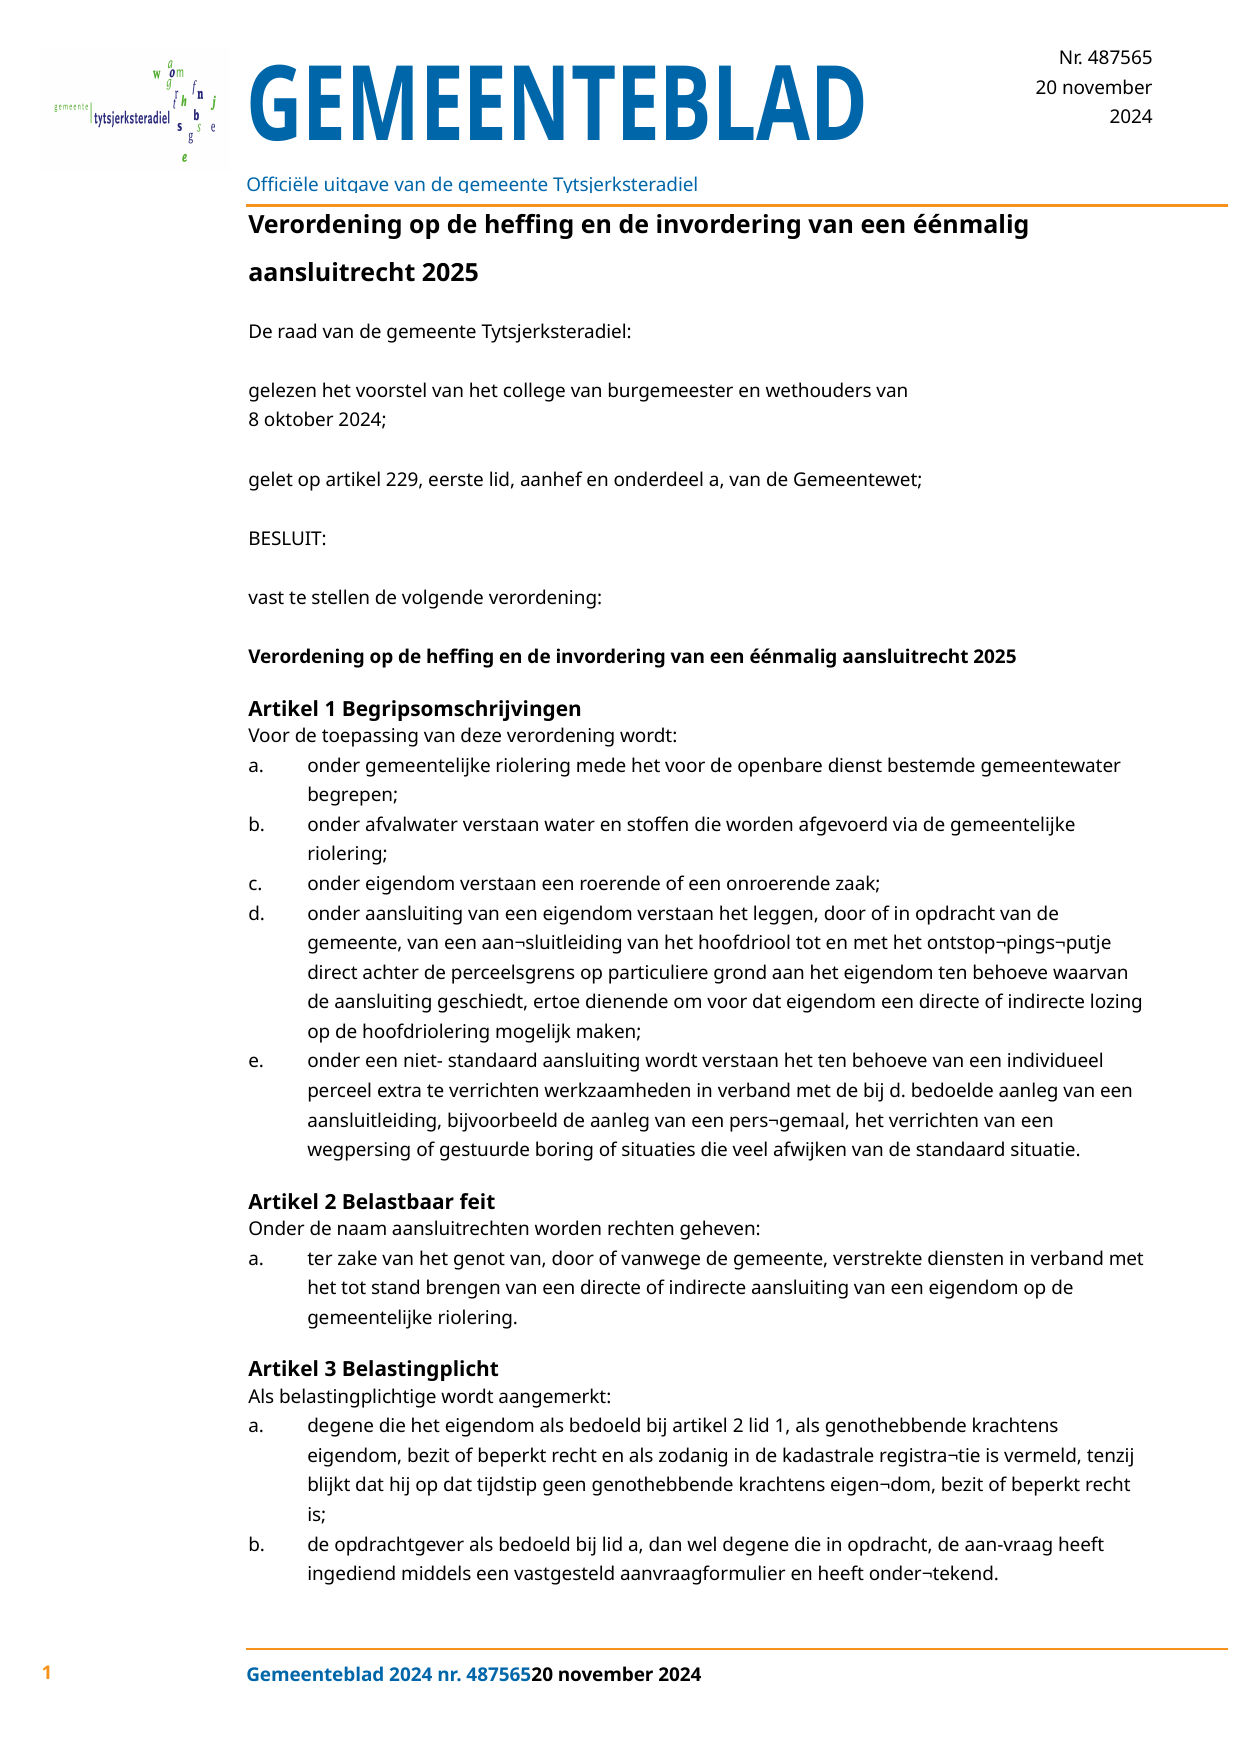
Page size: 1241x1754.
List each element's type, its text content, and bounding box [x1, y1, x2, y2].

text Voor de toepassing van deze verordening wordt: [248, 722, 1152, 748]
text 8 oktober 2024; [248, 407, 1152, 432]
list onder afvalwater verstaan water en stoffen die worden afgevoerd via de gemeentelijke riolering; [248, 811, 1152, 866]
text Als belastingplichtige wordt aangemerkt: [248, 1383, 1152, 1408]
text De raad van de gemeente Tytsjerksteradiel: [248, 318, 1152, 344]
text Artikel 2 Belastbaar feit [248, 1187, 1152, 1215]
text gelet op artikel 229, eerste lid, aanhef en onderdeel a, van de Gemeentewet; [248, 466, 1152, 492]
text Artikel 3 Belastingplicht [248, 1354, 1152, 1383]
text vast te stellen de volgende verordening: [248, 584, 1152, 610]
text Verordening op de heffing en de invordering van een éénmalig aansluitrecht 2025 [248, 207, 1152, 288]
list onder aansluiting van een eigendom verstaan het leggen, door of in opdracht van de gemeente, van een aan¬sluitleiding van het hoofdriool tot en met het ontstop¬pings¬putje direct achter de perceelsgrens op particuliere grond aan het eigendom ten behoeve waarvan de aansluiting geschiedt, ertoe dienende om voor dat eigendom een directe of indirecte lozing op de hoofdriolering mogelijk maken; [248, 900, 1152, 1044]
text BESLUIT: [248, 525, 1152, 551]
list onder eigendom verstaan een roerende of een onroerende zaak; [248, 870, 1152, 896]
list onder een niet- standaard aansluiting wordt verstaan het ten behoeve van een individueel perceel extra te verrichten werkzaamheden in verband met de bij d. bedoelde aanleg van een aansluitleiding, bijvoorbeeld de aanleg van een pers¬gemaal, het verrichten van een wegpersing of gestuurde boring of situaties die veel afwijken van de standaard situatie. [248, 1048, 1152, 1162]
picture [41, 47, 231, 172]
text Verordening op de heffing en de invordering van een éénmalig aansluitrecht 2025 [248, 643, 1152, 669]
text Onder de naam aansluitrechten worden rechten geheven: [248, 1215, 1152, 1241]
text gelezen het voorstel van het college van burgemeester en wethouders van [248, 377, 1152, 403]
list onder gemeentelijke riolering mede het voor de openbare dienst bestemde gemeentewater begrepen; [248, 752, 1152, 807]
list ter zake van het genot van, door of vanwege de gemeente, verstrekte diensten in verband met het tot stand brengen van een directe of indirecte aansluiting van een eigendom op de gemeentelijke riolering. [248, 1245, 1152, 1330]
text Artikel 1 Begripsomschrijvingen [248, 694, 1152, 722]
list de opdrachtgever als bedoeld bij lid a, dan wel degene die in opdracht, de aan-vraag heeft ingediend middels een vastgesteld aanvraagformulier en heeft onder¬tekend. [248, 1531, 1152, 1586]
list degene die het eigendom als bedoeld bij artikel 2 lid 1, als genothebbende krachtens eigendom, bezit of beperkt recht en als zodanig in de kadastrale registra¬tie is vermeld, tenzij blijkt dat hij op dat tijdstip geen genothebbende krachtens eigen¬dom, bezit of beperkt recht is; [248, 1412, 1152, 1527]
